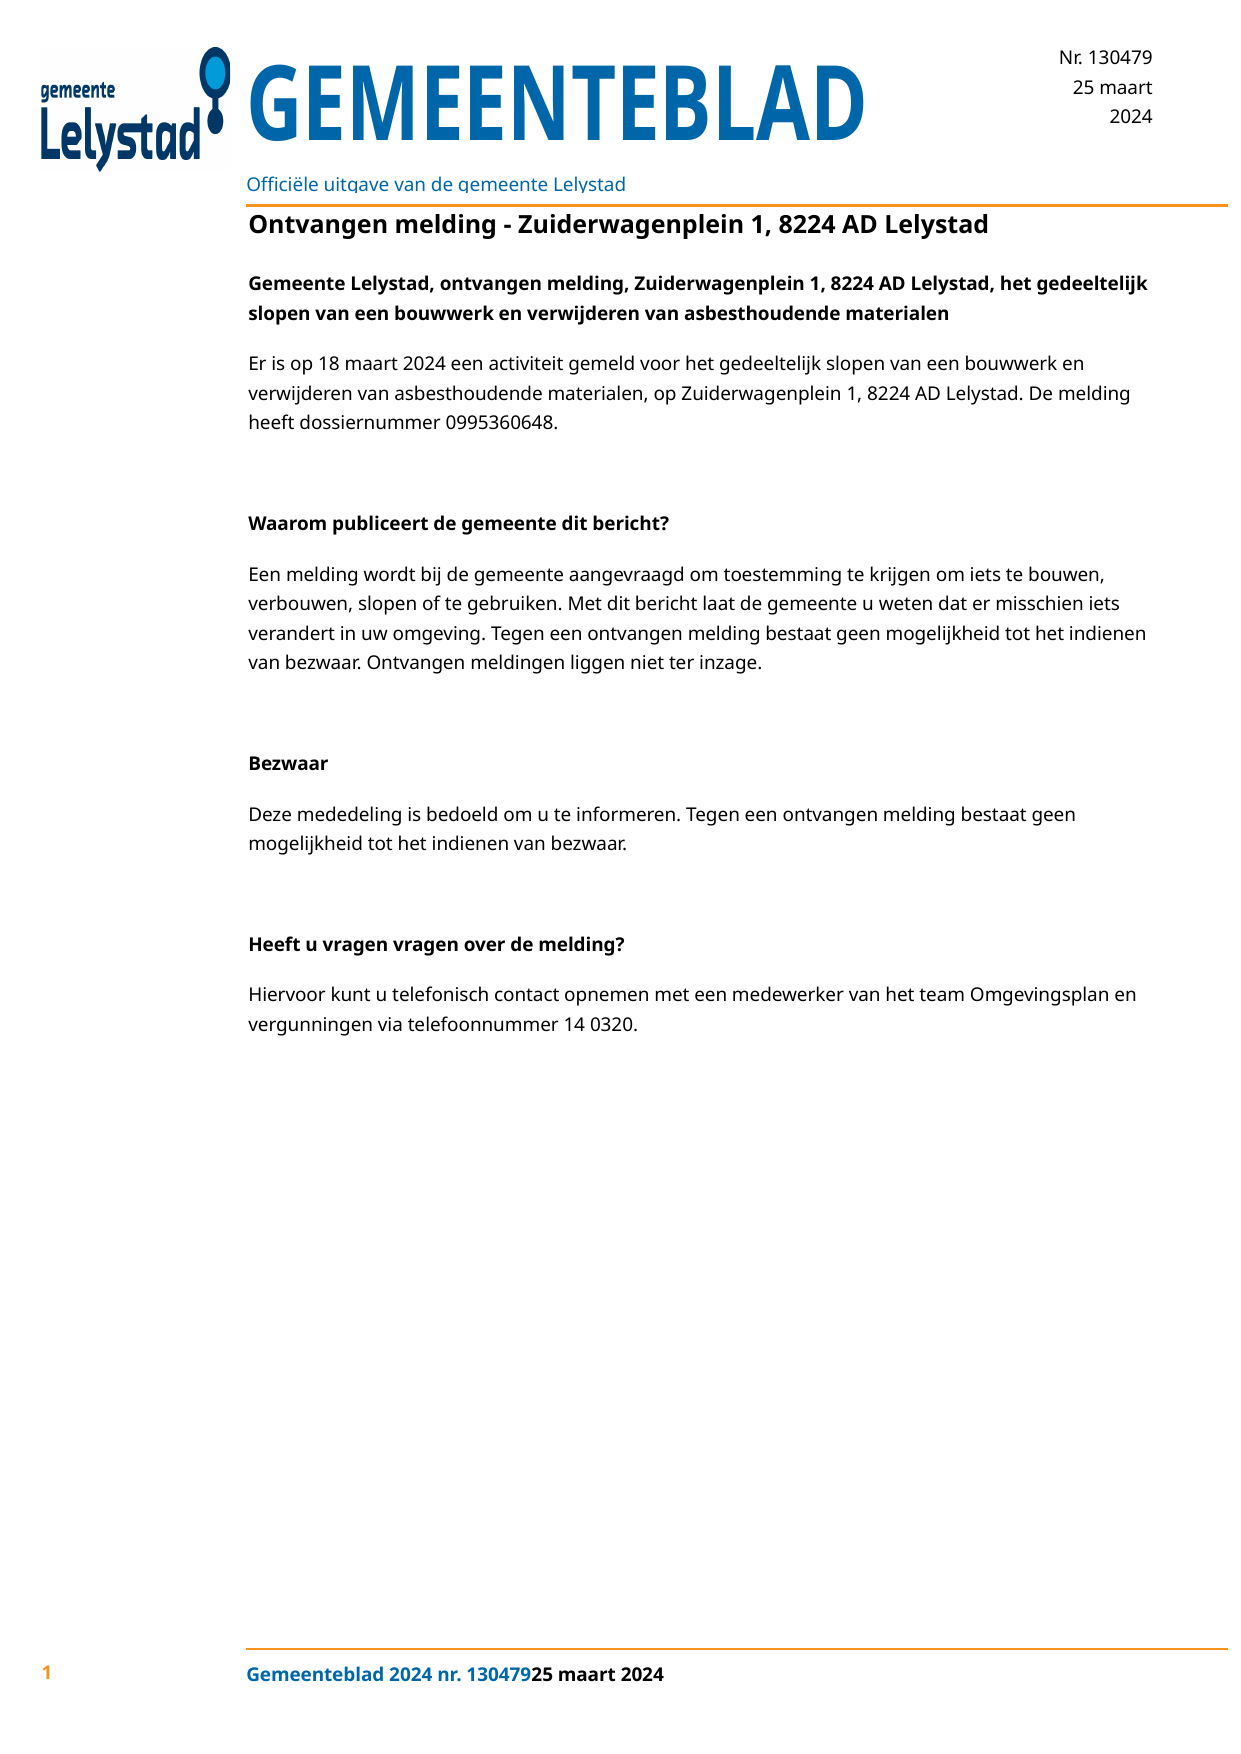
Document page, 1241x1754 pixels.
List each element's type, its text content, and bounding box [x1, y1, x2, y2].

text Een melding wordt bij de gemeente aangevraagd om toestemming te krijgen om iets te bouwen, verbouwen, slopen of te gebruiken. Met dit bericht laat de gemeente u weten dat er misschien iets verandert in uw omgeving. Tegen een ontvangen melding bestaat geen mogelijkheid tot het indienen van bezwaar. Ontvangen meldingen liggen niet ter inzage. [248, 561, 1152, 675]
picture [41, 47, 231, 172]
text Deze mededeling is bedoeld om u te informeren. Tegen een ontvangen melding bestaat geen mogelijkheid tot het indienen van bezwaar. [248, 801, 1152, 856]
text Er is op 18 maart 2024 een activiteit gemeld voor het gedeeltelijk slopen van een bouwwerk en verwijderen van asbesthoudende materialen, op Zuiderwagenplein 1, 8224 AD Lelystad. De melding heeft dossiernummer 0995360648. [248, 350, 1152, 435]
text Waarom publiceert de gemeente dit bericht? [248, 510, 1152, 536]
text Hiervoor kunt u telefonisch contact opnemen met een medewerker van het team Omgevingsplan en vergunningen via telefoonnummer 14 0320. [248, 982, 1152, 1037]
text Gemeente Lelystad, ontvangen melding, Zuiderwagenplein 1, 8224 AD Lelystad, het gedeeltelijk slopen van een bouwwerk en verwijderen van asbesthoudende materialen [248, 270, 1152, 326]
text Bezwaar [248, 750, 1152, 776]
text Heeft u vragen vragen over de melding? [248, 931, 1152, 957]
text Ontvangen melding - Zuiderwagenplein 1, 8224 AD Lelystad [248, 207, 1152, 241]
